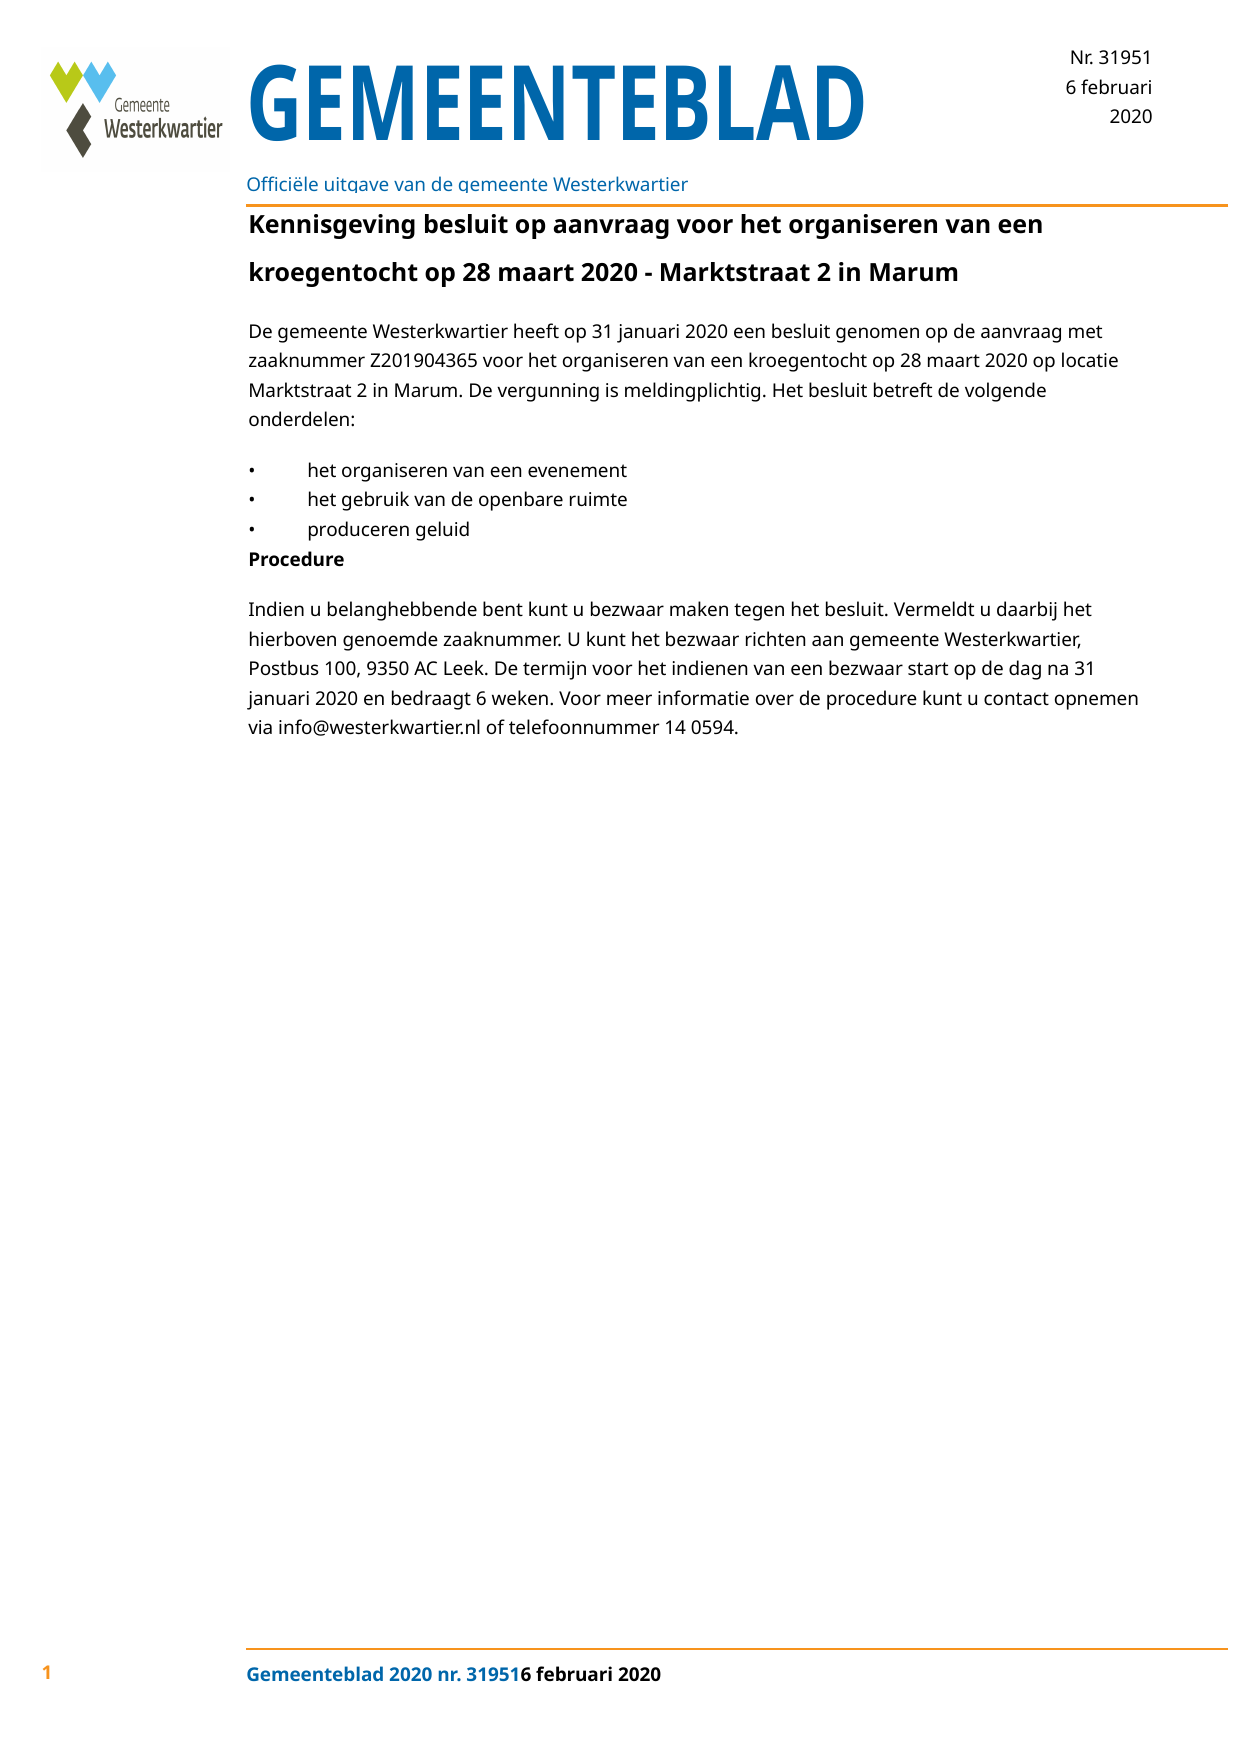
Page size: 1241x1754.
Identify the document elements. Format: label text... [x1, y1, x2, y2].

list het gebruik van de openbare ruimte [248, 487, 1152, 512]
text De gemeente Westerkwartier heeft op 31 januari 2020 een besluit genomen op de aanvraag met zaaknummer Z201904365 voor het organiseren van een kroegentocht op 28 maart 2020 op locatie Marktstraat 2 in Marum. De vergunning is meldingplichtig. Het besluit betreft de volgende onderdelen: [248, 318, 1152, 432]
list produceren geluid [248, 516, 1152, 542]
text Procedure [248, 546, 1152, 572]
text Indien u belanghebbende bent kunt u bezwaar maken tegen het besluit. Vermeldt u daarbij het hierboven genoemde zaaknummer. U kunt het bezwaar richten aan gemeente Westerkwartier, Postbus 100, 9350 AC Leek. De termijn voor het indienen van een bezwaar start op de dag na 31 januari 2020 en bedraagt 6 weken. Voor meer informatie over de procedure kunt u contact opnemen via info@westerkwartier.nl of telefoonnummer 14 0594. [248, 596, 1152, 740]
picture [41, 47, 231, 172]
text Kennisgeving besluit op aanvraag voor het organiseren van een kroegentocht op 28 maart 2020 - Marktstraat 2 in Marum [248, 207, 1152, 288]
list het organiseren van een evenement [248, 457, 1152, 483]
